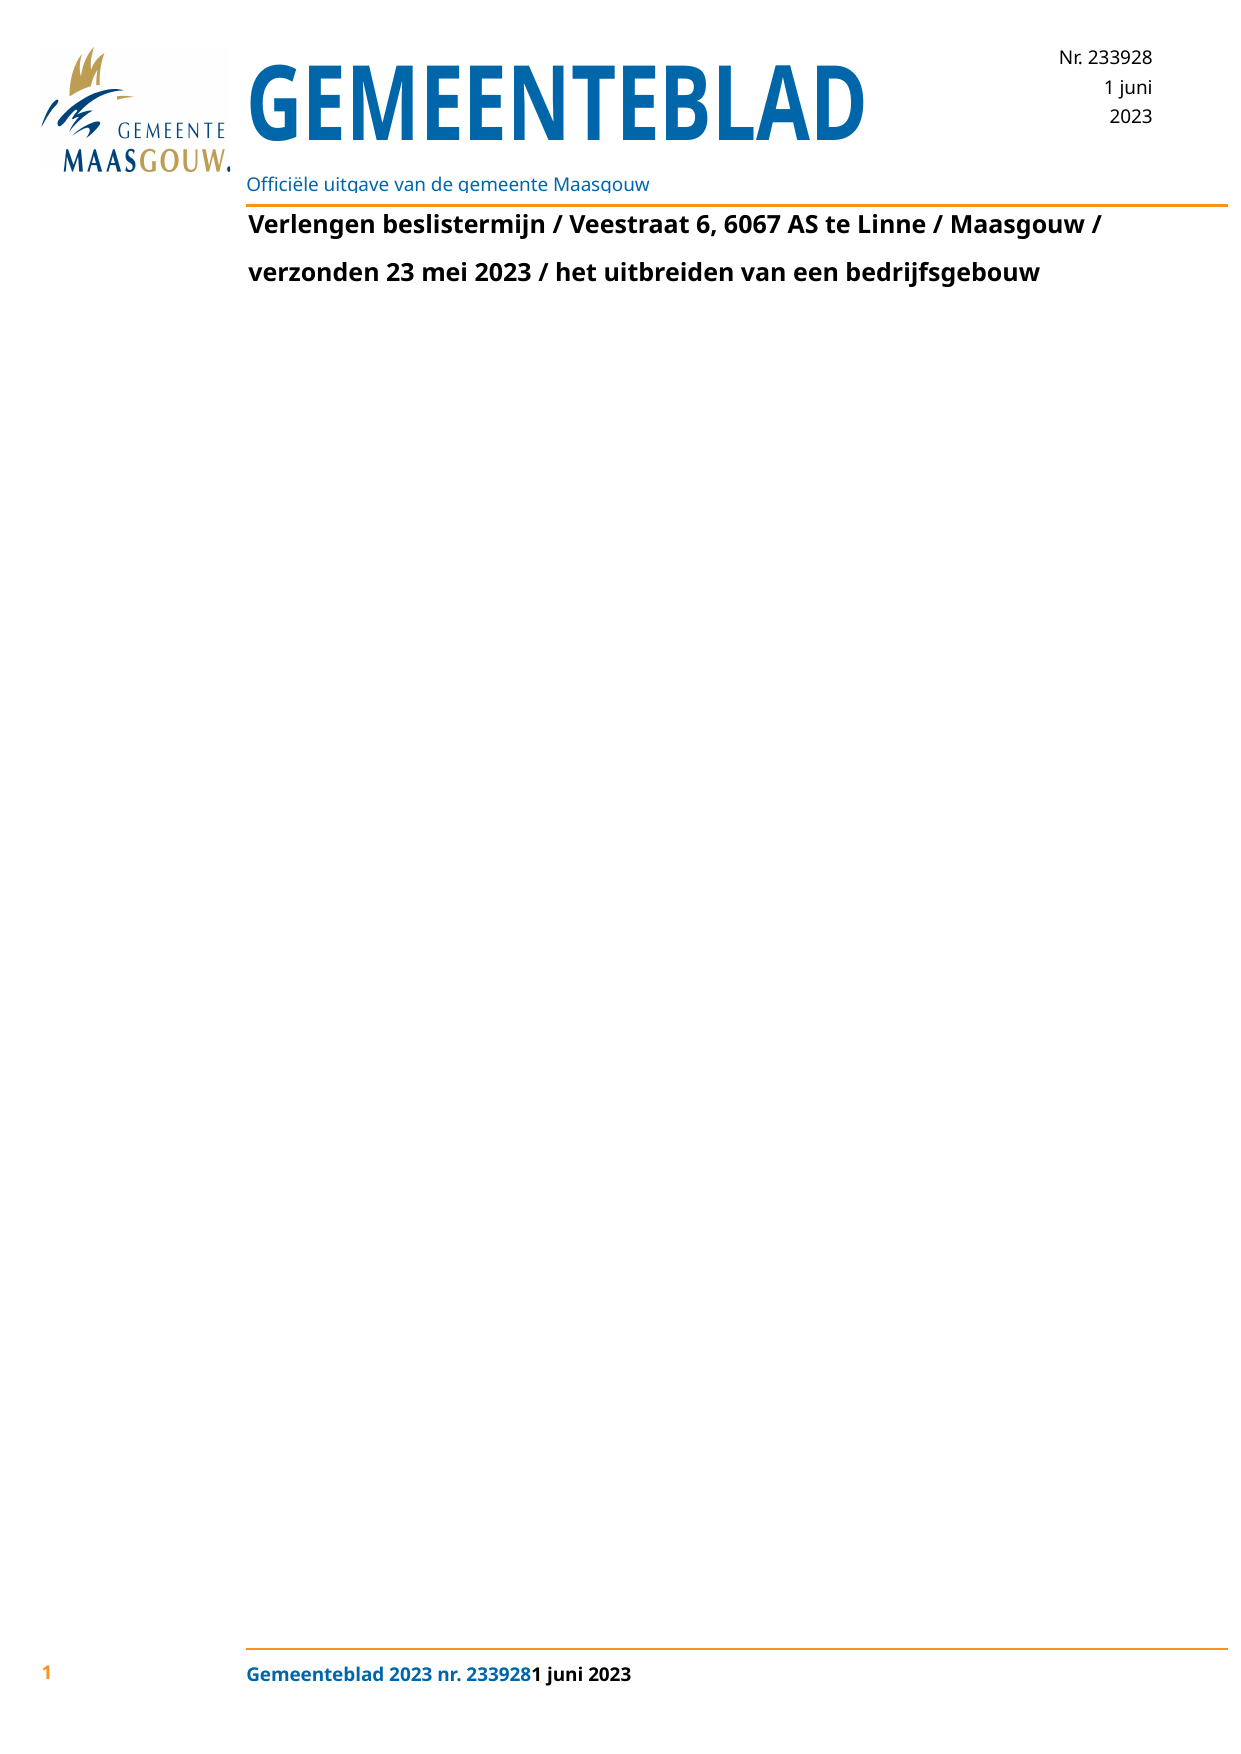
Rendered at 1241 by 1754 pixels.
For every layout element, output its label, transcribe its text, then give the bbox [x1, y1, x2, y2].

picture [41, 47, 231, 172]
text Verlengen beslistermijn / Veestraat 6, 6067 AS te Linne / Maasgouw / verzonden 23 mei 2023 / het uitbreiden van een bedrijfsgebouw [248, 207, 1152, 288]
